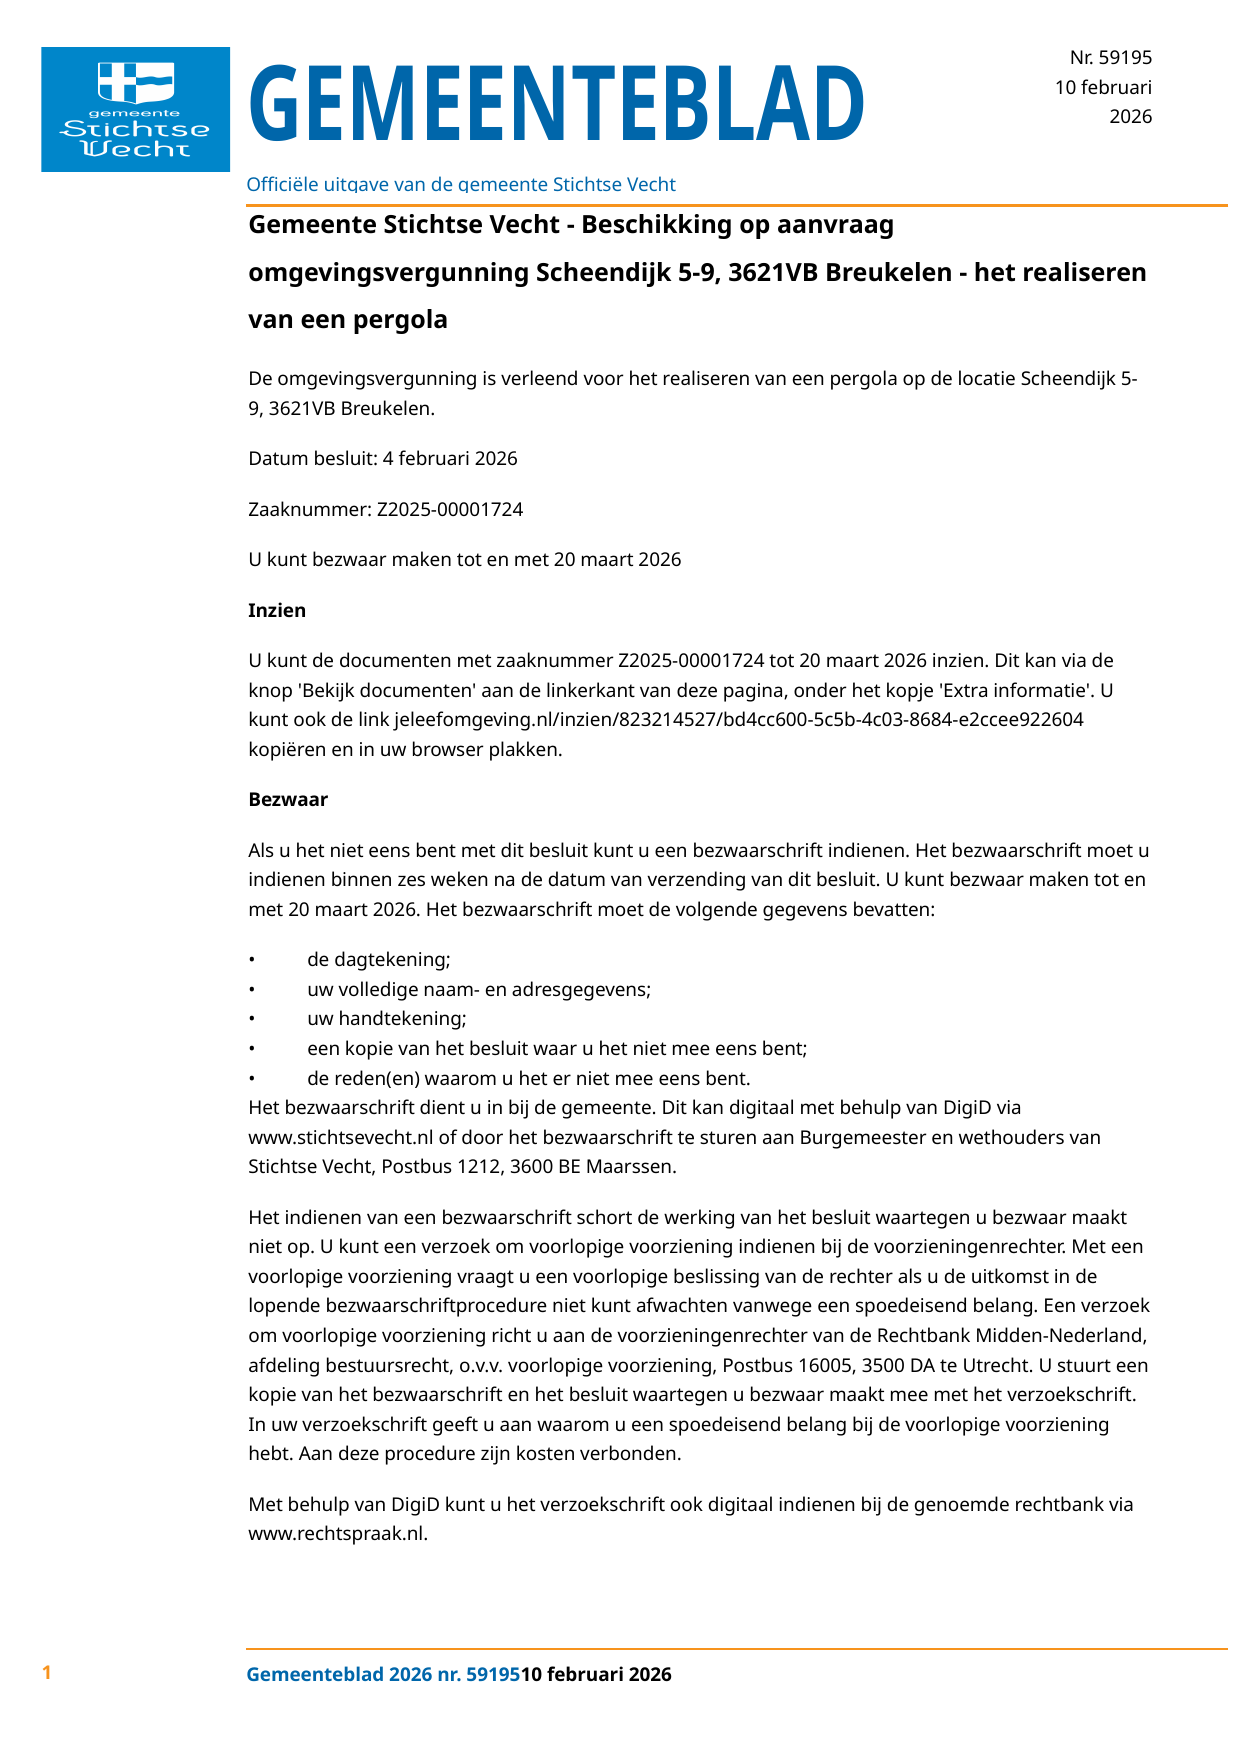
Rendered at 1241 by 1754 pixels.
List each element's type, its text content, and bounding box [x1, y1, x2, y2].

text U kunt de documenten met zaaknummer Z2025-00001724 tot 20 maart 2026 inzien. Dit kan via de knop 'Bekijk documenten' aan de linkerkant van deze pagina, onder het kopje 'Extra informatie'. U kunt ook de link jeleefomgeving.nl/inzien/823214527/bd4cc600-5c5b-4c03-8684-e2ccee922604 kopiëren en in uw browser plakken. [248, 647, 1152, 762]
list uw handtekening; [248, 1006, 1152, 1031]
text Inzien [248, 597, 1152, 622]
text Met behulp van DigiD kunt u het verzoekschrift ook digitaal indienen bij de genoemde rechtbank via www.rechtspraak.nl. [248, 1491, 1152, 1546]
text U kunt bezwaar maken tot en met 20 maart 2026 [248, 546, 1152, 572]
picture [137, 63, 174, 103]
list een kopie van het besluit waar u het niet mee eens bent; [248, 1035, 1152, 1061]
text Datum besluit: 4 februari 2026 [248, 446, 1152, 471]
list de reden(en) waarom u het er niet mee eens bent. [248, 1065, 1152, 1090]
text De omgevingsvergunning is verleend voor het realiseren van een pergola op de locatie Scheendijk 5-9, 3621VB Breukelen. [248, 366, 1152, 421]
list de dagtekening; [248, 946, 1152, 972]
text Het indienen van een bezwaarschrift schort de werking van het besluit waartegen u bezwaar maakt niet op. U kunt een verzoek om voorlopige voorziening indienen bij de voorzieningenrechter. Met een voorlopige voorziening vraagt u een voorlopige beslissing van de rechter als u de uitkomst in de lopende bezwaarschriftprocedure niet kunt afwachten vanwege een spoedeisend belang. Een verzoek om voorlopige voorziening richt u aan de voorzieningenrechter van de Rechtbank Midden-Nederland, afdeling bestuursrecht, o.v.v. voorlopige voorziening, Postbus 16005, 3500 DA te Utrecht. U stuurt een kopie van het bezwaarschrift en het besluit waartegen u bezwaar maakt mee met het verzoekschrift. In uw verzoekschrift geeft u aan waarom u een spoedeisend belang bij de voorlopige voorziening hebt. Aan deze procedure zijn kosten verbonden. [248, 1204, 1152, 1466]
text Het bezwaarschrift dient u in bij de gemeente. Dit kan digitaal met behulp van DigiD via www.stichtsevecht.nl of door het bezwaarschrift te sturen aan Burgemeester en wethouders van Stichtse Vecht, Postbus 1212, 3600 BE Maarssen. [248, 1094, 1152, 1179]
picture [99, 63, 135, 101]
text Als u het niet eens bent met dit besluit kunt u een bezwaarschrift indienen. Het bezwaarschrift moet u indienen binnen zes weken na de datum van verzending van dit besluit. U kunt bezwaar maken tot en met 20 maart 2026. Het bezwaarschrift moet de volgende gegevens bevatten: [248, 837, 1152, 922]
text Bezwaar [248, 786, 1152, 812]
text Gemeente Stichtse Vecht - Beschikking op aanvraag omgevingsvergunning Scheendijk 5-9, 3621VB Breukelen - het realiseren van een pergola [248, 207, 1152, 336]
text Zaaknummer: Z2025-00001724 [248, 496, 1152, 522]
list uw volledige naam- en adresgegevens; [248, 976, 1152, 1002]
